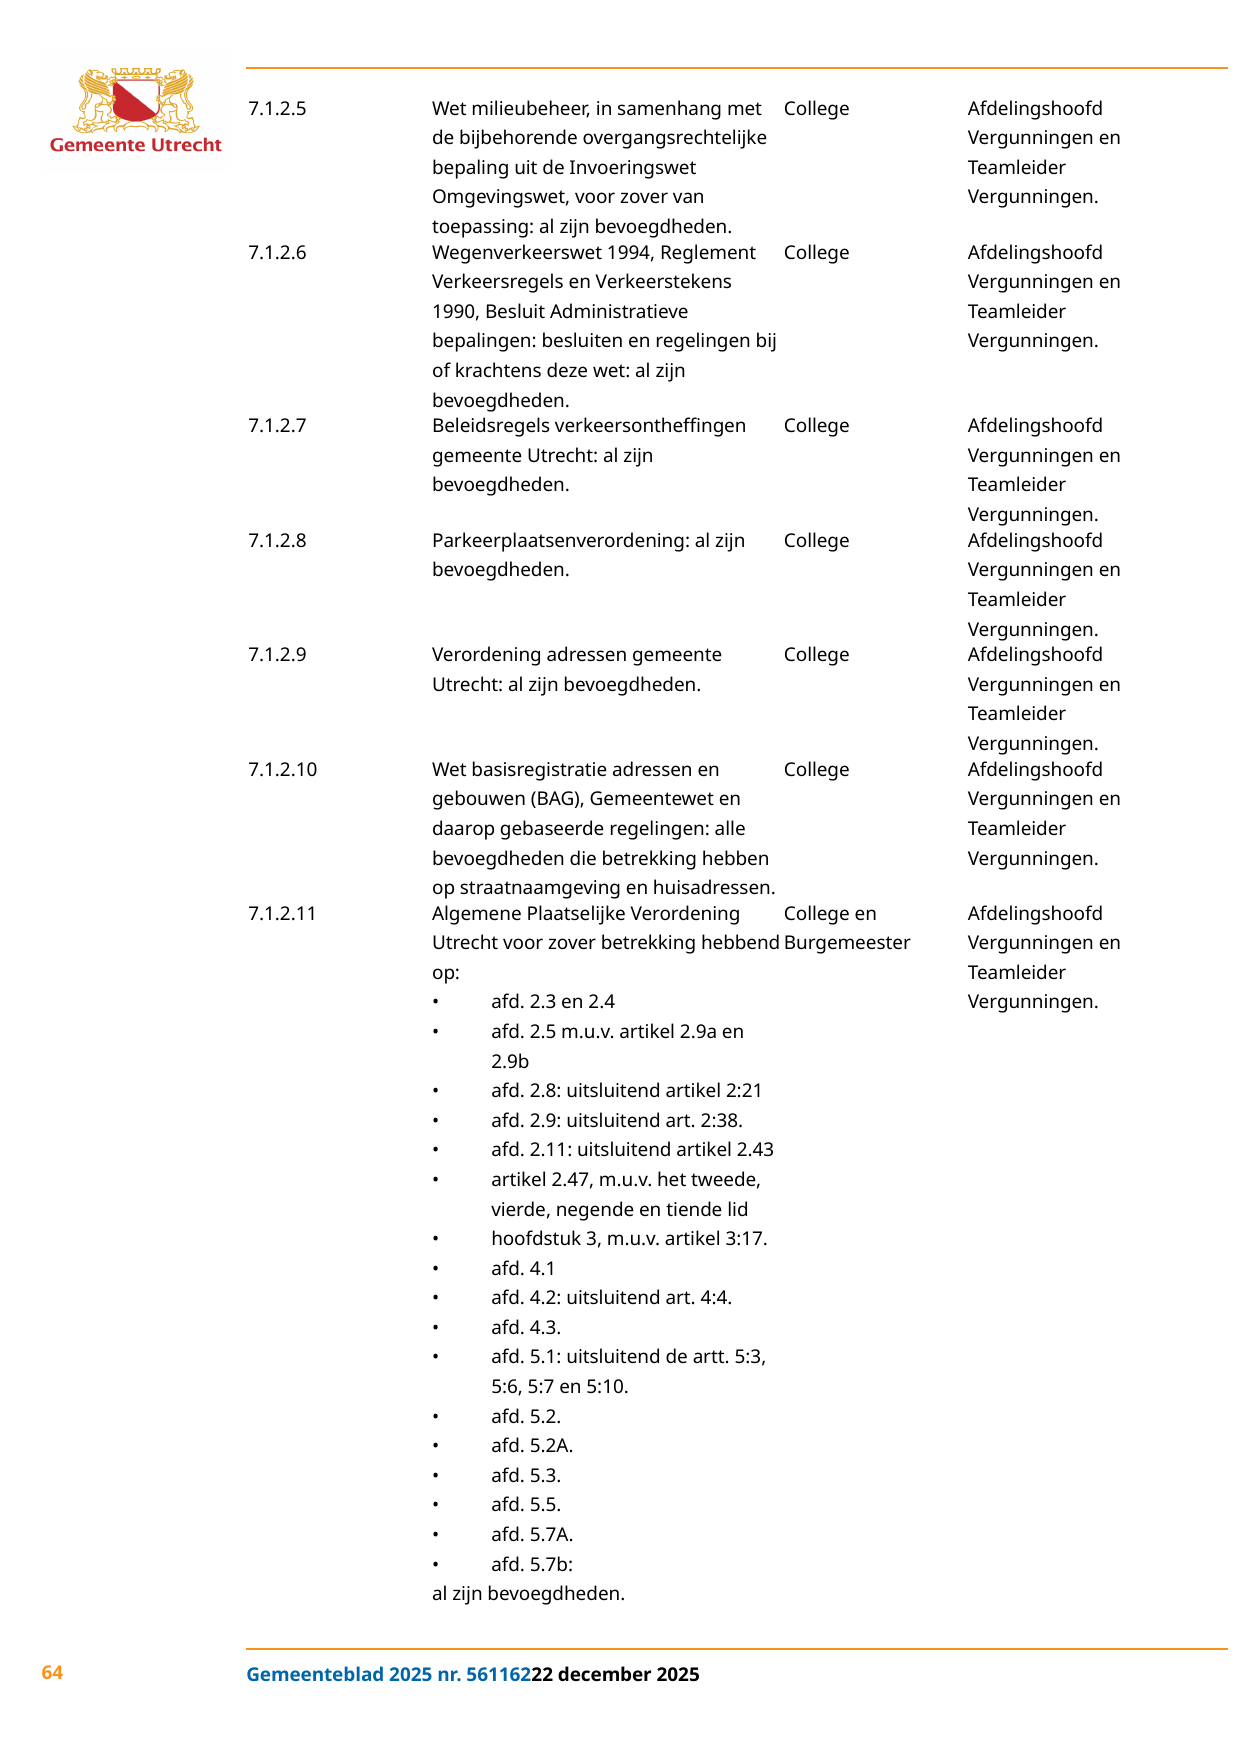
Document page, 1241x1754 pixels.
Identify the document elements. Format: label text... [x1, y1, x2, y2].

table_cell 7.1.2.8 [248, 527, 432, 641]
table_cell 7.1.2.11 [248, 900, 432, 1606]
table_cell Beleidsregels verkeersontheffingen gemeente Utrecht: al zijn bevoegdheden. [432, 413, 784, 527]
table_cell College [784, 641, 968, 756]
table_cell College en Burgemeester [784, 900, 968, 1606]
table_cell Algemene Plaatselijke Verordening Utrecht voor zover betrekking hebbend op: afd. 2.3 en 2.4 afd. 2.5 m.u.v. artikel 2.9a en 2.9b afd. 2.8: uitsluitend artikel 2:21 afd. 2.9: uitsluitend art. 2:38. afd. 2.11: uitsluitend artikel 2.43 artikel 2.47, m.u.v. het tweede, vierde, negende en tiende lid hoofdstuk 3, m.u.v. artikel 3:17. afd. 4.1 afd. 4.2: uitsluitend art. 4:4. afd. 4.3. afd. 5.1: uitsluitend de artt. 5:3, 5:6, 5:7 en 5:10. afd. 5.2. afd. 5.2A. afd. 5.3. afd. 5.5. afd. 5.7A. afd. 5.7b: al zijn bevoegdheden. [432, 900, 784, 1606]
picture [41, 47, 231, 172]
table_cell College [784, 95, 968, 239]
table_cell Afdelingshoofd Vergunningen en Teamleider Vergunningen. [968, 95, 1152, 239]
table_cell Parkeerplaatsenverordening: al zijn bevoegdheden. [432, 527, 784, 641]
table_cell Afdelingshoofd Vergunningen en Teamleider Vergunningen. [968, 756, 1152, 900]
table_cell Wet milieubeheer, in samenhang met de bijbehorende overgangsrechtelijke bepaling uit de Invoeringswet Omgevingswet, voor zover van toepassing: al zijn bevoegdheden. [432, 95, 784, 239]
table_cell Afdelingshoofd Vergunningen en Teamleider Vergunningen. [968, 641, 1152, 756]
table_cell Afdelingshoofd Vergunningen en Teamleider Vergunningen. [968, 239, 1152, 412]
table_cell 7.1.2.9 [248, 641, 432, 756]
table_cell Afdelingshoofd Vergunningen en Teamleider Vergunningen. [968, 900, 1152, 1606]
table_cell Wet basisregistratie adressen en gebouwen (BAG), Gemeentewet en daarop gebaseerde regelingen: alle bevoegdheden die betrekking hebben op straatnaamgeving en huisadressen. [432, 756, 784, 900]
table_cell Afdelingshoofd Vergunningen en Teamleider Vergunningen. [968, 527, 1152, 641]
table_cell Afdelingshoofd Vergunningen en Teamleider Vergunningen. [968, 413, 1152, 527]
table_cell College [784, 756, 968, 900]
table_cell College [784, 239, 968, 412]
table_cell College [784, 527, 968, 641]
table_cell 7.1.2.5 [248, 95, 432, 239]
table_cell College [784, 413, 968, 527]
table_cell 7.1.2.6 [248, 239, 432, 412]
table_cell Wegenverkeerswet 1994, Reglement Verkeersregels en Verkeerstekens 1990, Besluit Administratieve bepalingen: besluiten en regelingen bij of krachtens deze wet: al zijn bevoegdheden. [432, 239, 784, 412]
table_cell 7.1.2.7 [248, 413, 432, 527]
table_cell 7.1.2.10 [248, 756, 432, 900]
table_cell Verordening adressen gemeente Utrecht: al zijn bevoegdheden. [432, 641, 784, 756]
